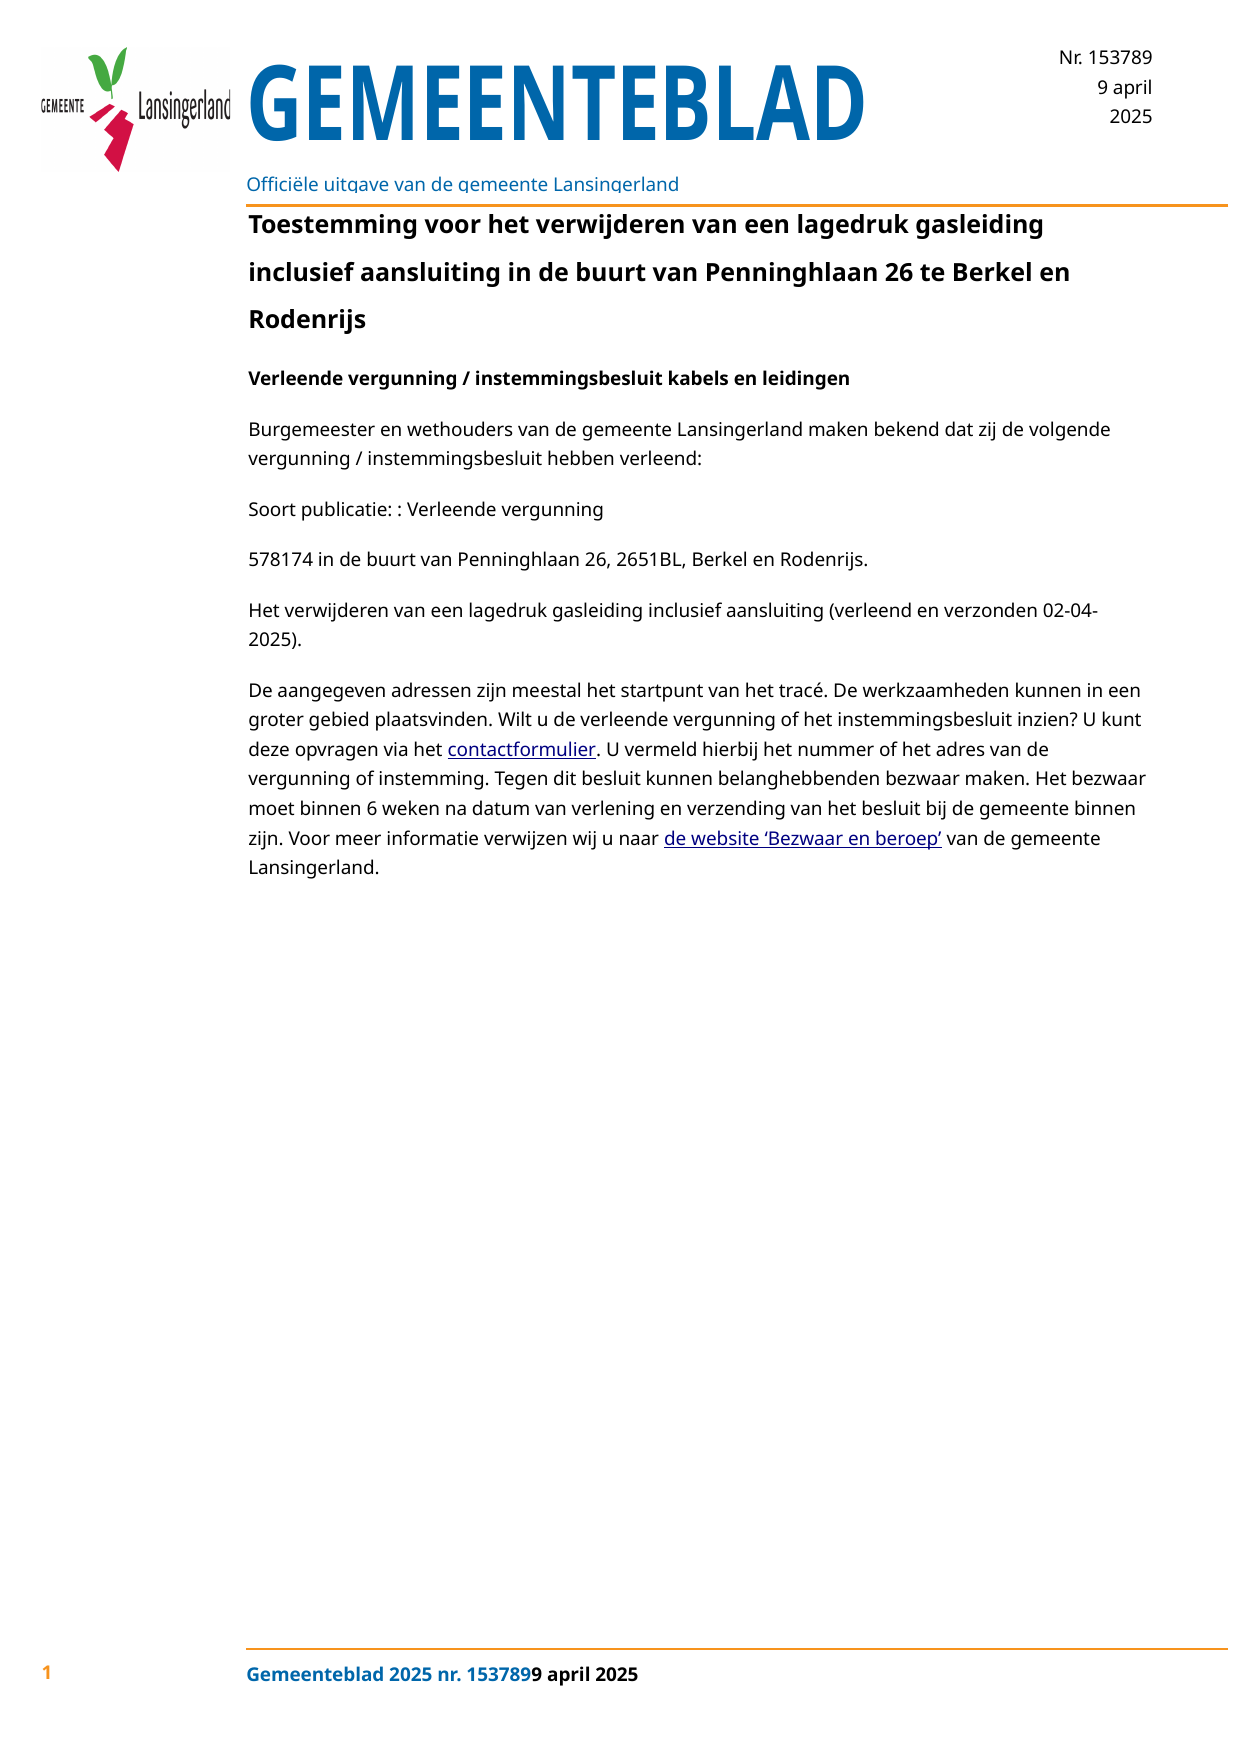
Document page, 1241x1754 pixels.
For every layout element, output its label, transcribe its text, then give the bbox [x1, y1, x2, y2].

text Burgemeester en wethouders van de gemeente Lansingerland maken bekend dat zij de volgende vergunning / instemmingsbesluit hebben verleend: [248, 416, 1152, 471]
text De aangegeven adressen zijn meestal het startpunt van het tracé. De werkzaamheden kunnen in een groter gebied plaatsvinden. Wilt u de verleende vergunning of het instemmingsbesluit inzien? U kunt deze opvragen via het contactformulier. U vermeld hierbij het nummer of het adres van de vergunning of instemming. Tegen dit besluit kunnen belanghebbenden bezwaar maken. Het bezwaar moet binnen 6 weken na datum van verlening en verzending van het besluit bij de gemeente binnen zijn. Voor meer informatie verwijzen wij u naar de website ‘Bezwaar en beroep’ van de gemeente Lansingerland. [248, 677, 1152, 880]
text Toestemming voor het verwijderen van een lagedruk gasleiding inclusief aansluiting in de buurt van Penninghlaan 26 te Berkel en Rodenrijs [248, 207, 1152, 336]
text Het verwijderen van een lagedruk gasleiding inclusief aansluiting (verleend en verzonden 02-04-2025). [248, 597, 1152, 652]
text 578174 in de buurt van Penninghlaan 26, 2651BL, Berkel en Rodenrijs. [248, 546, 1152, 572]
text Verleende vergunning / instemmingsbesluit kabels en leidingen [248, 366, 1152, 391]
picture [41, 47, 231, 172]
text Soort publicatie: : Verleende vergunning [248, 496, 1152, 522]
